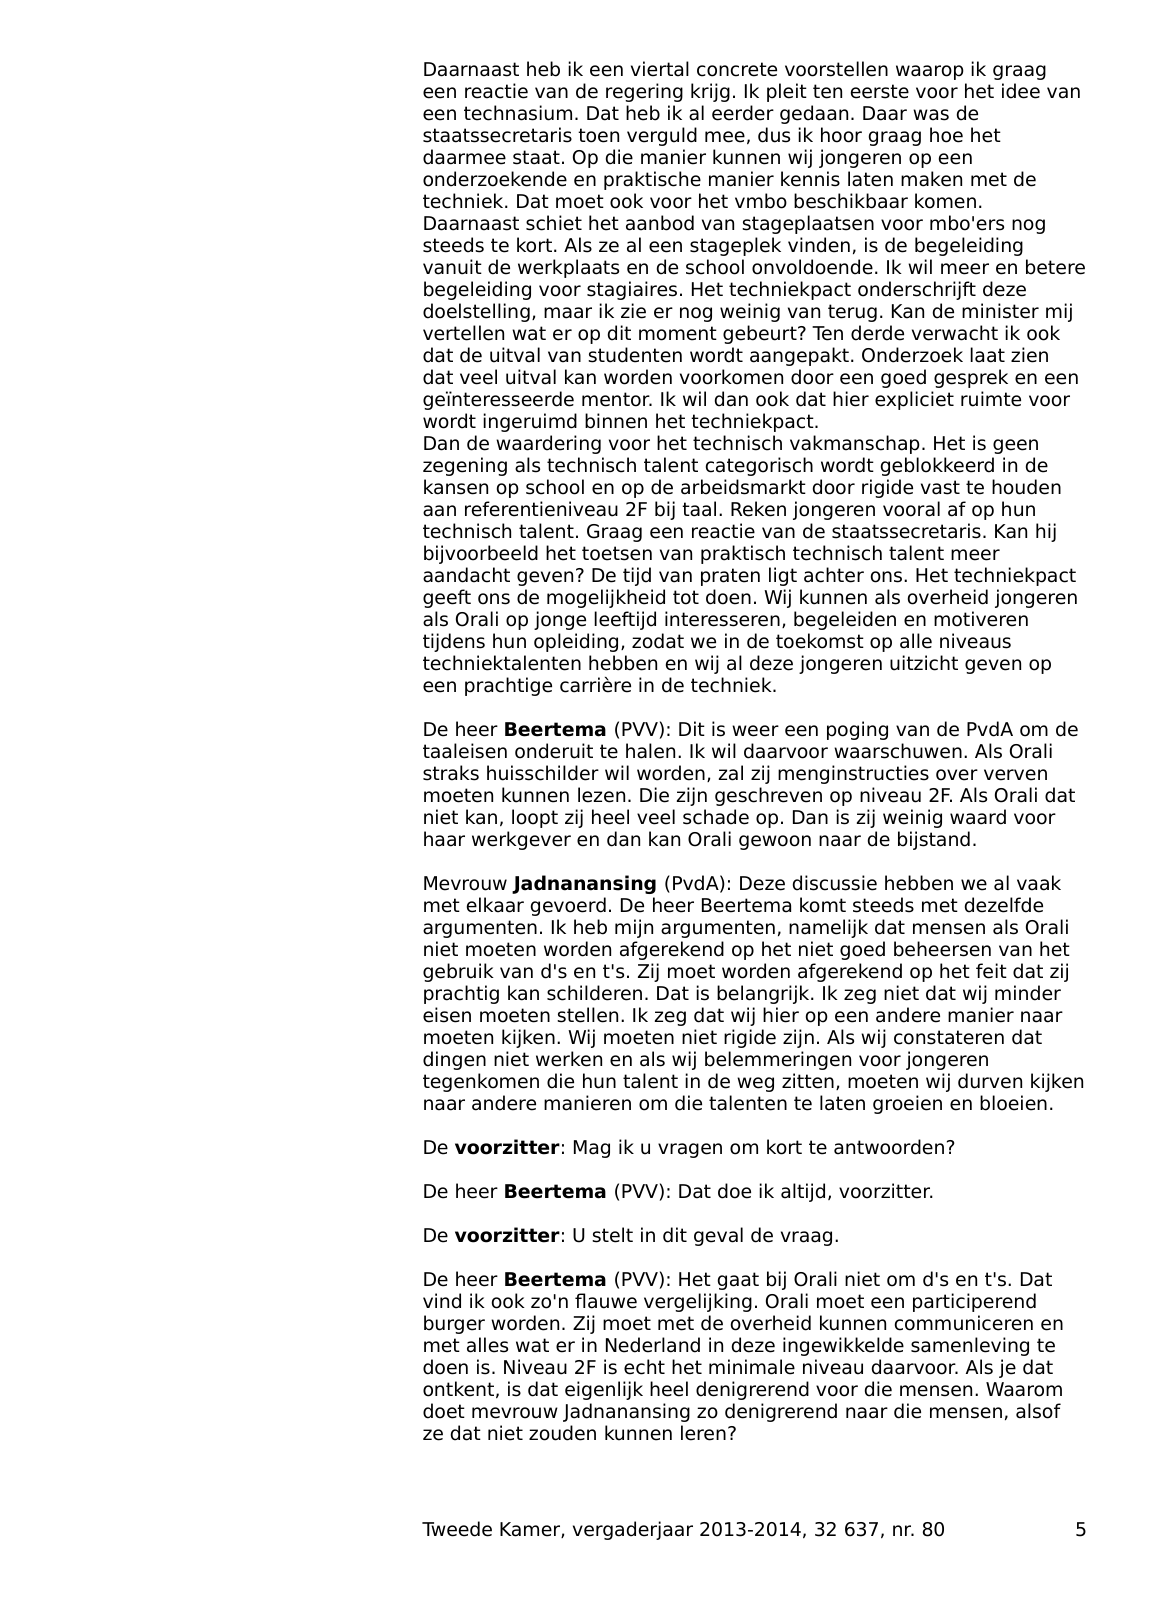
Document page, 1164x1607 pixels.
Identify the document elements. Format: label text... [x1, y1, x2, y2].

text De voorzitter: U stelt in dit geval de vraag. [422, 1225, 1087, 1247]
text De voorzitter: Mag ik u vragen om kort te antwoorden? [422, 1137, 1087, 1159]
text De heer Beertema (PVV): Het gaat bij Orali niet om d's en t's. Dat vind ik ook zo'n flauwe vergelijking. Orali moet een participerend burger worden. Zij moet met de overheid kunnen communiceren en met alles wat er in Nederland in deze ingewikkelde samenleving te doen is. Niveau 2F is echt het minimale niveau daarvoor. Als je dat ontkent, is dat eigenlijk heel denigrerend voor die mensen. Waarom doet mevrouw Jadnanansing zo denigrerend naar die mensen, alsof ze dat niet zouden kunnen leren? [422, 1269, 1087, 1445]
text Mevrouw Jadnanansing (PvdA): Deze discussie hebben we al vaak met elkaar gevoerd. De heer Beertema komt steeds met dezelfde argumenten. Ik heb mijn argumenten, namelijk dat mensen als Orali niet moeten worden afgerekend op het niet goed beheersen van het gebruik van d's en t's. Zij moet worden afgerekend op het feit dat zij prachtig kan schilderen. Dat is belangrijk. Ik zeg niet dat wij minder eisen moeten stellen. Ik zeg dat wij hier op een andere manier naar moeten kijken. Wij moeten niet rigide zijn. Als wij constateren dat dingen niet werken en als wij belemmeringen voor jongeren tegenkomen die hun talent in de weg zitten, moeten wij durven kijken naar andere manieren om die talenten te laten groeien en bloeien. [422, 873, 1087, 1114]
text Daarnaast heb ik een viertal concrete voorstellen waarop ik graag een reactie van de regering krijg. Ik pleit ten eerste voor het idee van een technasium. Dat heb ik al eerder gedaan. Daar was de staatssecretaris toen verguld mee, dus ik hoor graag hoe het daarmee staat. Op die manier kunnen wij jongeren op een onderzoekende en praktische manier kennis laten maken met de techniek. Dat moet ook voor het vmbo beschikbaar komen. Daarnaast schiet het aanbod van stageplaatsen voor mbo'ers nog steeds te kort. Als ze al een stageplek vinden, is de begeleiding vanuit de werkplaats en de school onvoldoende. Ik wil meer en betere begeleiding voor stagiaires. Het techniekpact onderschrijft deze doelstelling, maar ik zie er nog weinig van terug. Kan de minister mij vertellen wat er op dit moment gebeurt? Ten derde verwacht ik ook dat de uitval van studenten wordt aangepakt. Onderzoek laat zien dat veel uitval kan worden voorkomen door een goed gesprek en een geïnteresseerde mentor. Ik wil dan ook dat hier expliciet ruimte voor wordt ingeruimd binnen het techniekpact. [422, 59, 1087, 433]
text Dan de waardering voor het technisch vakmanschap. Het is geen zegening als technisch talent categorisch wordt geblokkeerd in de kansen op school en op de arbeidsmarkt door rigide vast te houden aan referentieniveau 2F bij taal. Reken jongeren vooral af op hun technisch talent. Graag een reactie van de staatssecretaris. Kan hij bijvoorbeeld het toetsen van praktisch technisch talent meer aandacht geven? De tijd van praten ligt achter ons. Het techniekpact geeft ons de mogelijkheid tot doen. Wij kunnen als overheid jongeren als Orali op jonge leeftijd interesseren, begeleiden en motiveren tijdens hun opleiding, zodat we in de toekomst op alle niveaus techniektalenten hebben en wij al deze jongeren uitzicht geven op een prachtige carrière in de techniek. [422, 433, 1087, 696]
text De heer Beertema (PVV): Dit is weer een poging van de PvdA om de taaleisen onderuit te halen. Ik wil daarvoor waarschuwen. Als Orali straks huisschilder wil worden, zal zij menginstructies over verven moeten kunnen lezen. Die zijn geschreven op niveau 2F. Als Orali dat niet kan, loopt zij heel veel schade op. Dan is zij weinig waard voor haar werkgever en dan kan Orali gewoon naar de bijstand. [422, 719, 1087, 851]
text De heer Beertema (PVV): Dat doe ik altijd, voorzitter. [422, 1181, 1087, 1203]
